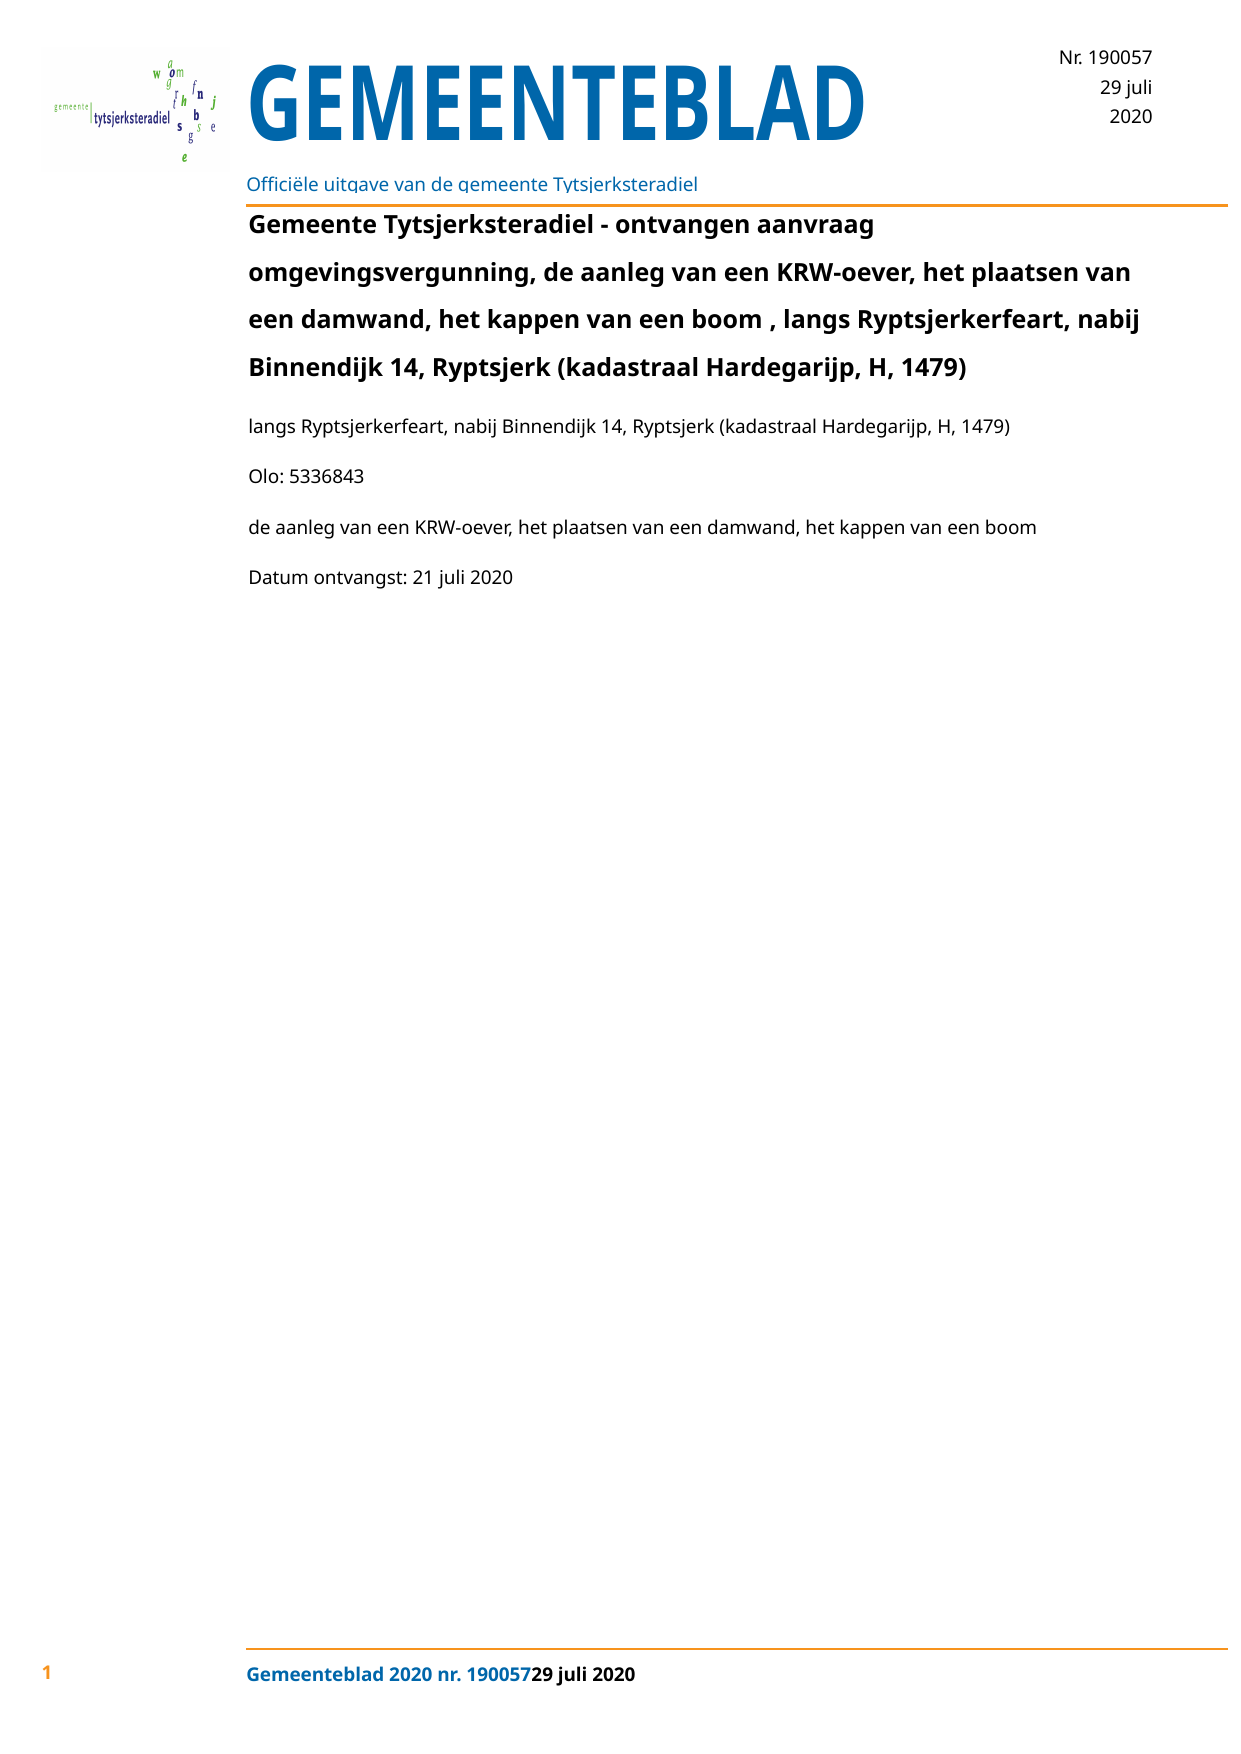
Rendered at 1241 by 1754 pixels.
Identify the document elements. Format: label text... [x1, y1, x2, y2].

text Gemeente Tytsjerksteradiel - ontvangen aanvraag omgevingsvergunning, de aanleg van een KRW-oever, het plaatsen van een damwand, het kappen van een boom , langs Ryptsjerkerfeart, nabij Binnendijk 14, Ryptsjerk (kadastraal Hardegarijp, H, 1479) [248, 207, 1152, 384]
text langs Ryptsjerkerfeart, nabij Binnendijk 14, Ryptsjerk (kadastraal Hardegarijp, H, 1479) [248, 413, 1152, 439]
picture [41, 47, 231, 172]
text de aanleg van een KRW-oever, het plaatsen van een damwand, het kappen van een boom [248, 514, 1152, 540]
text Datum ontvangst: 21 juli 2020 [248, 564, 1152, 590]
text Olo: 5336843 [248, 463, 1152, 489]
